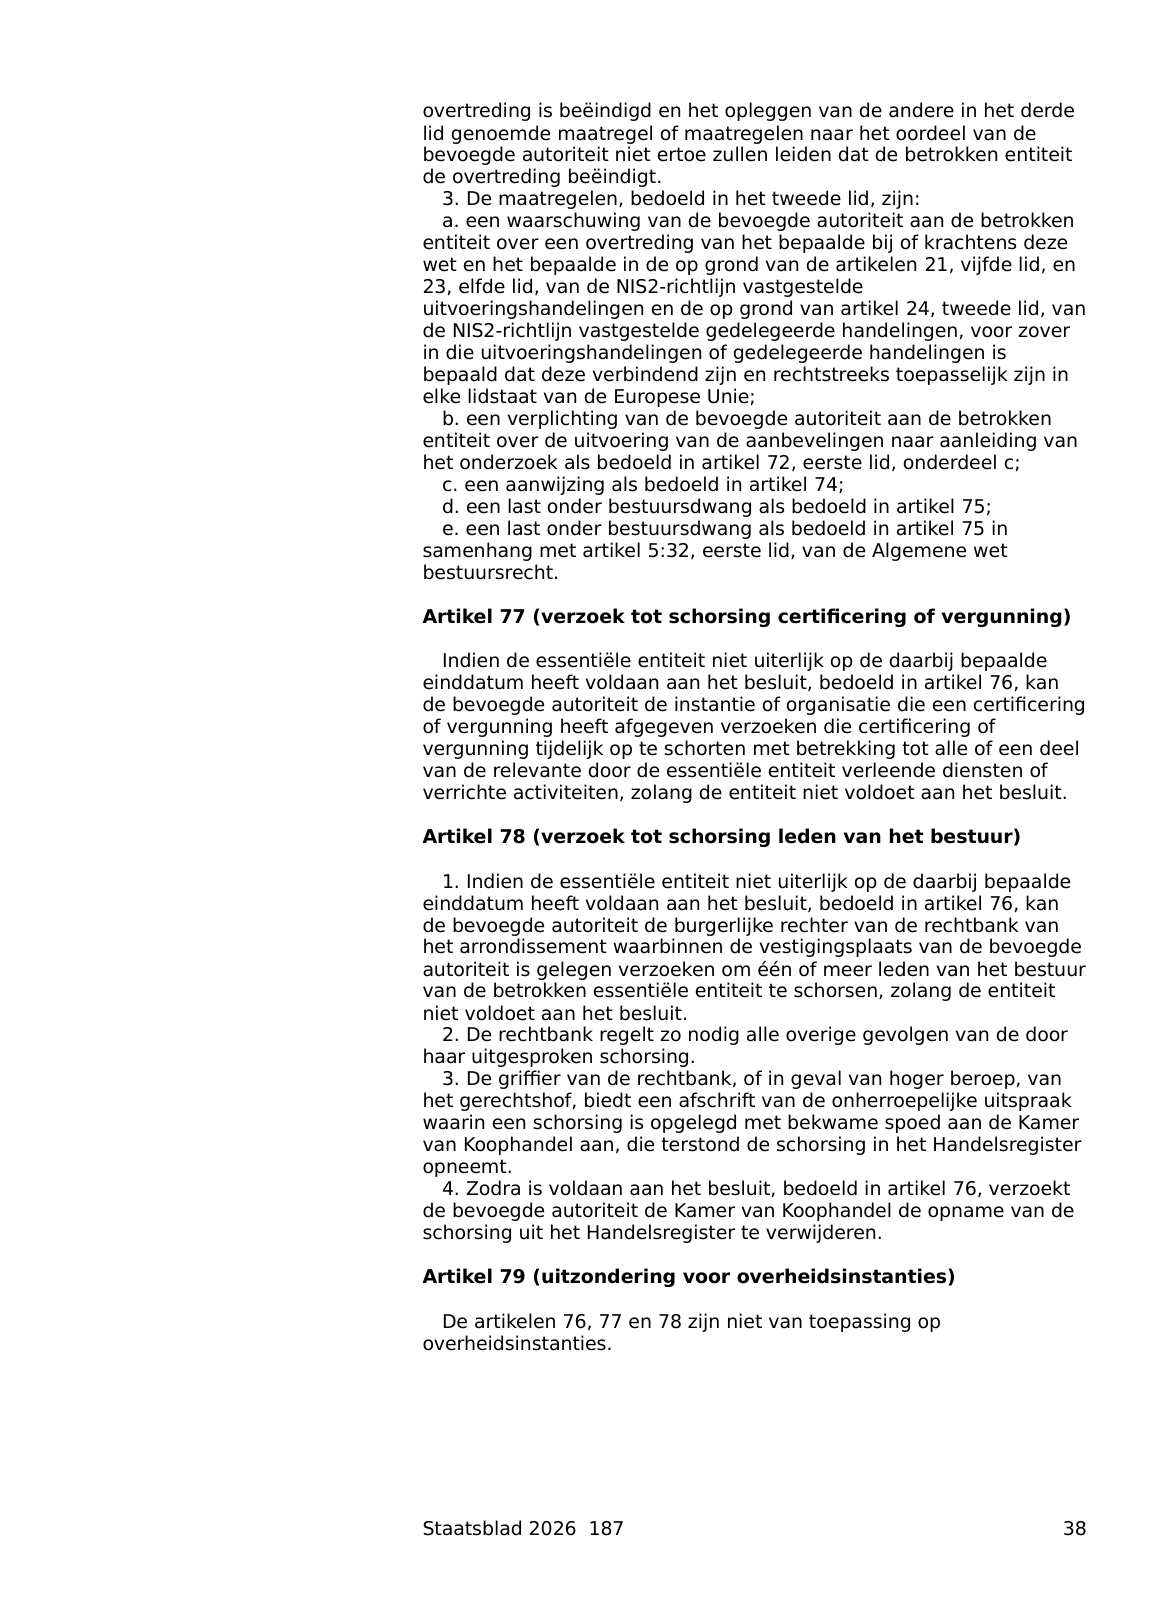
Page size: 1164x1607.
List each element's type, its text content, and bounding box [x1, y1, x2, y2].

text c. een aanwijzing als bedoeld in artikel 74; [422, 474, 1087, 496]
subtitle Artikel 79 (uitzondering voor overheidsinstanties) [422, 1266, 1087, 1288]
text De artikelen 76, 77 en 78 zijn niet van toepassing op overheidsinstanties. [422, 1311, 1087, 1354]
text 1. Indien de essentiële entiteit niet uiterlijk op de daarbij bepaalde einddatum heeft voldaan aan het besluit, bedoeld in artikel 76, kan de bevoegde autoriteit de burgerlijke rechter van de rechtbank van het arrondissement waarbinnen de vestigingsplaats van de bevoegde autoriteit is gelegen verzoeken om één of meer leden van het bestuur van de betrokken essentiële entiteit te schorsen, zolang de entiteit niet voldoet aan het besluit. [422, 871, 1087, 1024]
text Indien de essentiële entiteit niet uiterlijk op de daarbij bepaalde einddatum heeft voldaan aan het besluit, bedoeld in artikel 76, kan de bevoegde autoriteit de instantie of organisatie die een certificering of vergunning heeft afgegeven verzoeken die certificering of vergunning tijdelijk op te schorten met betrekking tot alle of een deel van de relevante door de essentiële entiteit verleende diensten of verrichte activiteiten, zolang de entiteit niet voldoet aan het besluit. [422, 650, 1087, 804]
text overtreding is beëindigd en het opleggen van de andere in het derde lid genoemde maatregel of maatregelen naar het oordeel van de bevoegde autoriteit niet ertoe zullen leiden dat de betrokken entiteit de overtreding beëindigt. [422, 100, 1087, 188]
text 3. De griffier van de rechtbank, of in geval van hoger beroep, van het gerechtshof, biedt een afschrift van de onherroepelijke uitspraak waarin een schorsing is opgelegd met bekwame spoed aan de Kamer van Koophandel aan, die terstond de schorsing in het Handelsregister opneemt. [422, 1068, 1087, 1178]
text e. een last onder bestuursdwang als bedoeld in artikel 75 in samenhang met artikel 5:32, eerste lid, van de Algemene wet bestuursrecht. [422, 518, 1087, 584]
text a. een waarschuwing van de bevoegde autoriteit aan de betrokken entiteit over een overtreding van het bepaalde bij of krachtens deze wet en het bepaalde in de op grond van de artikelen 21, vijfde lid, en 23, elfde lid, van de NIS2-richtlijn vastgestelde uitvoeringshandelingen en de op grond van artikel 24, tweede lid, van de NIS2-richtlijn vastgestelde gedelegeerde handelingen, voor zover in die uitvoeringshandelingen of gedelegeerde handelingen is bepaald dat deze verbindend zijn en rechtstreeks toepasselijk zijn in elke lidstaat van de Europese Unie; [422, 210, 1087, 408]
text 2. De rechtbank regelt zo nodig alle overige gevolgen van de door haar uitgesproken schorsing. [422, 1024, 1087, 1068]
subtitle Artikel 78 (verzoek tot schorsing leden van het bestuur) [422, 826, 1087, 848]
subtitle Artikel 77 (verzoek tot schorsing certificering of vergunning) [422, 606, 1087, 628]
text 4. Zodra is voldaan aan het besluit, bedoeld in artikel 76, verzoekt de bevoegde autoriteit de Kamer van Koophandel de opname van de schorsing uit het Handelsregister te verwijderen. [422, 1178, 1087, 1244]
text 3. De maatregelen, bedoeld in het tweede lid, zijn: [422, 188, 1087, 210]
text b. een verplichting van de bevoegde autoriteit aan de betrokken entiteit over de uitvoering van de aanbevelingen naar aanleiding van het onderzoek als bedoeld in artikel 72, eerste lid, onderdeel c; [422, 408, 1087, 474]
text d. een last onder bestuursdwang als bedoeld in artikel 75; [422, 496, 1087, 518]
